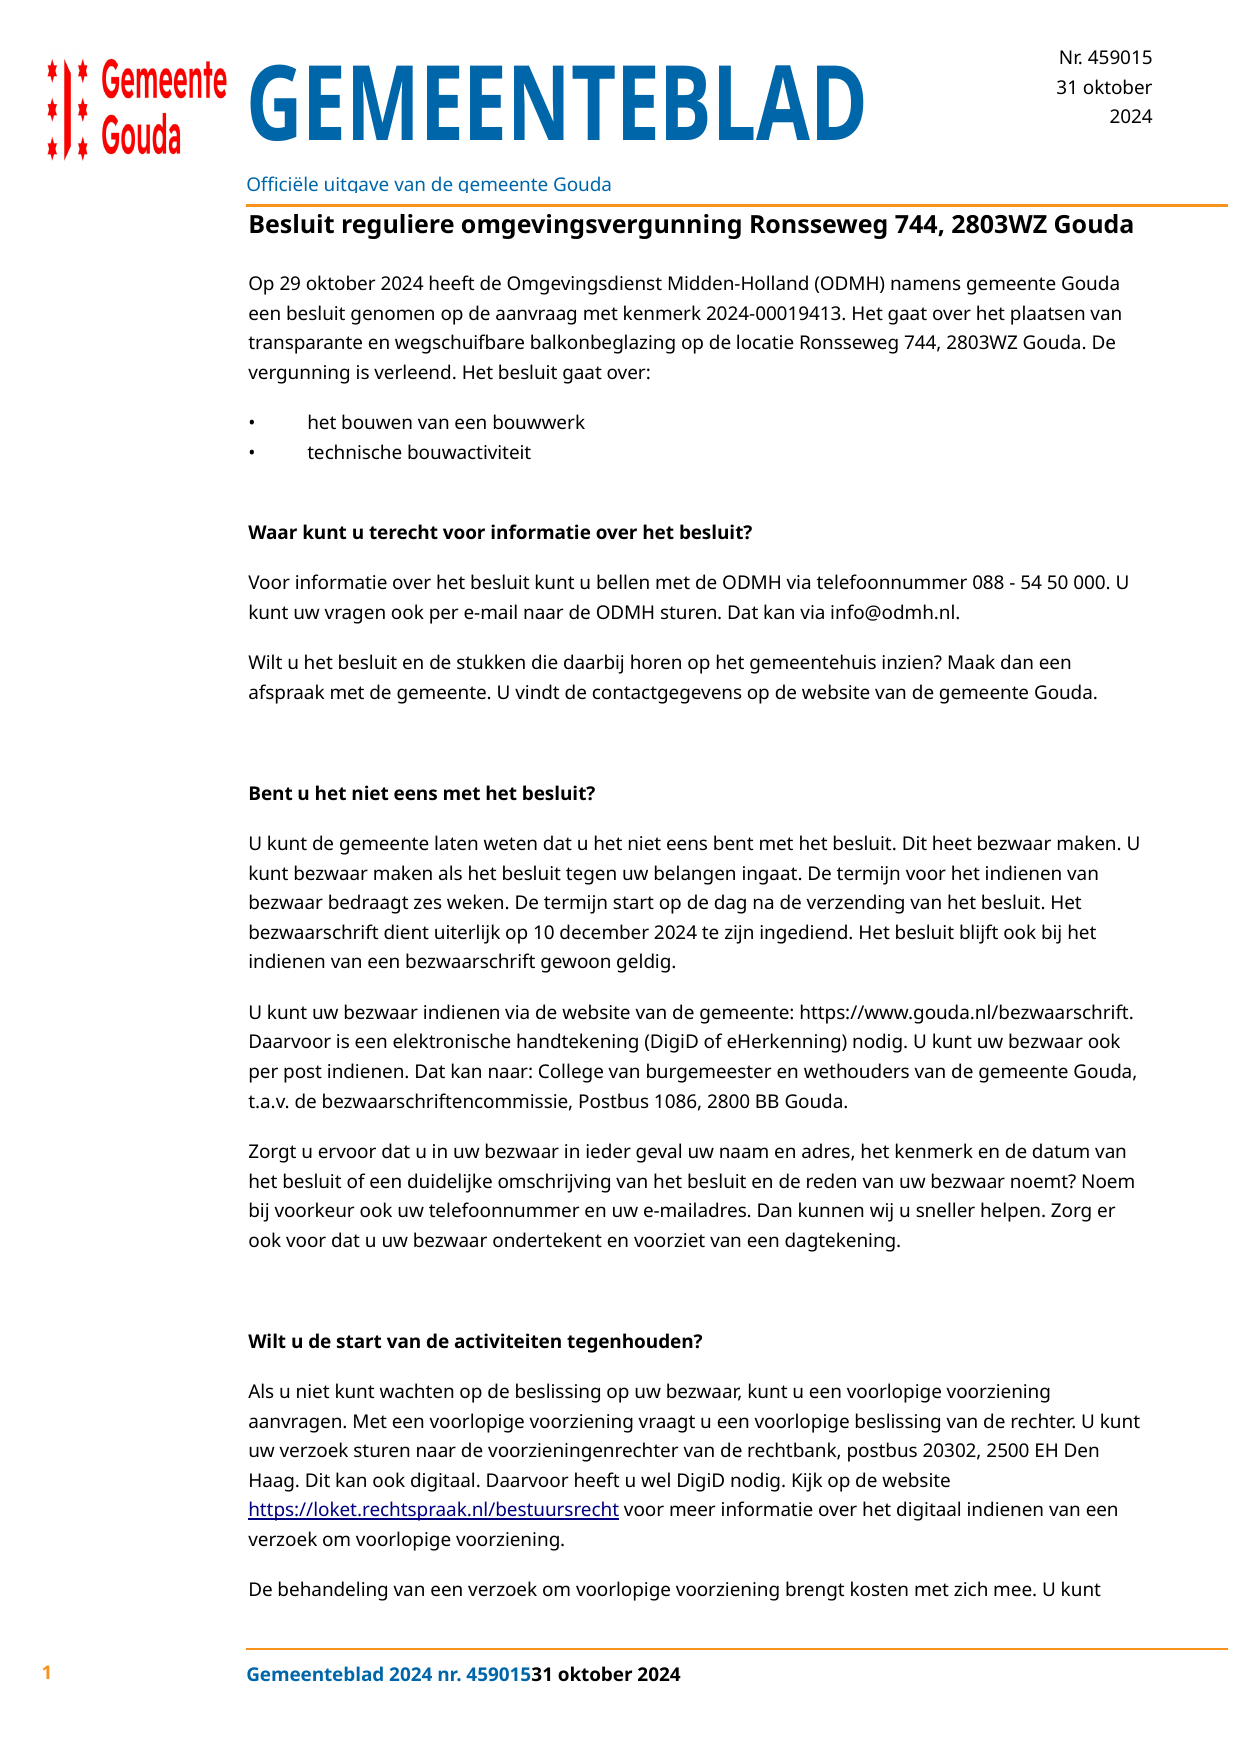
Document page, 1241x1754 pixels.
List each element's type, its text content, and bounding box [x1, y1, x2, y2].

text U kunt de gemeente laten weten dat u het niet eens bent met het besluit. Dit heet bezwaar maken. U kunt bezwaar maken als het besluit tegen uw belangen ingaat. De termijn voor het indienen van bezwaar bedraagt zes weken. De termijn start op de dag na de verzending van het besluit. Het bezwaarschrift dient uiterlijk op 10 december 2024 te zijn ingediend. Het besluit blijft ook bij het indienen van een bezwaarschrift gewoon geldig. [248, 830, 1152, 974]
text Waar kunt u terecht voor informatie over het besluit? [248, 519, 1152, 545]
text Wilt u de start van de activiteiten tegenhouden? [248, 1328, 1152, 1353]
text Als u niet kunt wachten op de beslissing op uw bezwaar, kunt u een voorlopige voorziening aanvragen. Met een voorlopige voorziening vraagt u een voorlopige beslissing van de rechter. U kunt uw verzoek sturen naar de voorzieningenrechter van de rechtbank, postbus 20302, 2500 EH Den Haag. Dit kan ook digitaal. Daarvoor heeft u wel DigiD nodig. Kijk op de website https://loket.rechtspraak.nl/bestuursrecht voor meer informatie over het digitaal indienen van een verzoek om voorlopige voorziening. [248, 1378, 1152, 1552]
text Bent u het niet eens met het besluit? [248, 780, 1152, 806]
text De behandeling van een verzoek om voorlopige voorziening brengt kosten met zich mee. U kunt [248, 1577, 1152, 1602]
text Zorgt u ervoor dat u in uw bezwaar in ieder geval uw naam en adres, het kenmerk en de datum van het besluit of een duidelijke omschrijving van het besluit en de reden van uw bezwaar noemt? Noem bij voorkeur ook uw telefoonnummer en uw e-mailadres. Dan kunnen wij u sneller helpen. Zorg er ook voor dat u uw bezwaar ondertekent en voorziet van een dagtekening. [248, 1138, 1152, 1253]
list het bouwen van een bouwwerk [248, 409, 1152, 435]
text Besluit reguliere omgevingsvergunning Ronsseweg 744, 2803WZ Gouda [248, 207, 1152, 241]
text U kunt uw bezwaar indienen via de website van de gemeente: https://www.gouda.nl/bezwaarschrift. Daarvoor is een elektronische handtekening (DigiD of eHerkenning) nodig. U kunt uw bezwaar ook per post indienen. Dat kan naar: College van burgemeester en wethouders van de gemeente Gouda, t.a.v. de bezwaarschriftencommissie, Postbus 1086, 2800 BB Gouda. [248, 999, 1152, 1113]
text Voor informatie over het besluit kunt u bellen met de ODMH via telefoonnummer 088 - 54 50 000. U kunt uw vragen ook per e-mail naar de ODMH sturen. Dat kan via info@odmh.nl. [248, 569, 1152, 625]
picture [41, 47, 231, 172]
text Op 29 oktober 2024 heeft de Omgevingsdienst Midden-Holland (ODMH) namens gemeente Gouda een besluit genomen op de aanvraag met kenmerk 2024-00019413. Het gaat over het plaatsen van transparante en wegschuifbare balkonbeglazing op de locatie Ronsseweg 744, 2803WZ Gouda. De vergunning is verleend. Het besluit gaat over: [248, 270, 1152, 385]
text Wilt u het besluit en de stukken die daarbij horen op het gemeentehuis inzien? Maak dan een afspraak met de gemeente. U vindt de contactgegevens op de website van de gemeente Gouda. [248, 649, 1152, 705]
list technische bouwactiviteit [248, 439, 1152, 465]
